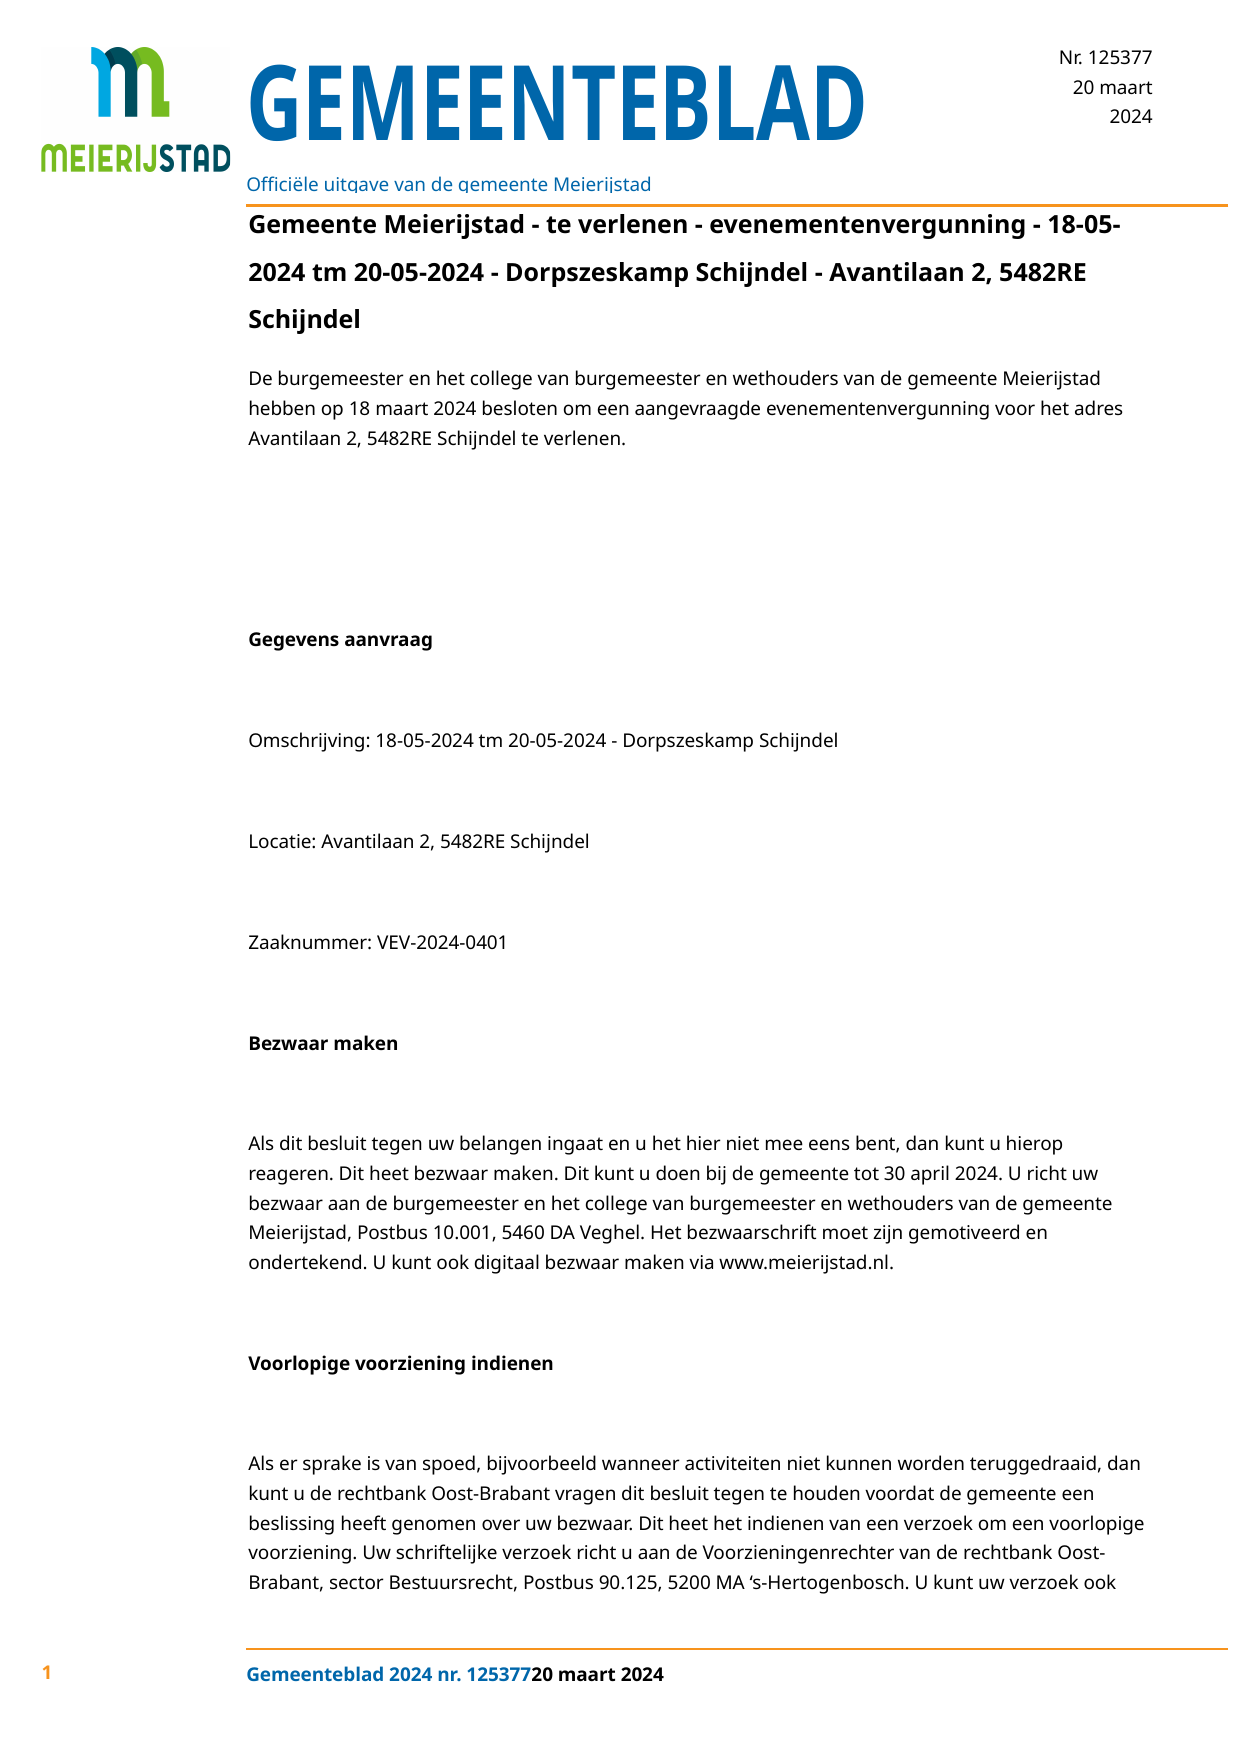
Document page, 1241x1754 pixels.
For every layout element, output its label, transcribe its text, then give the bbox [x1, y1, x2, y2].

text Bezwaar maken [248, 1030, 1152, 1055]
text De burgemeester en het college van burgemeester en wethouders van de gemeente Meierijstad hebben op 18 maart 2024 besloten om een aangevraagde evenementenvergunning voor het adres Avantilaan 2, 5482RE Schijndel te verlenen. [248, 366, 1152, 450]
text Locatie: Avantilaan 2, 5482RE Schijndel [248, 828, 1152, 854]
text Als dit besluit tegen uw belangen ingaat en u het hier niet mee eens bent, dan kunt u hierop reageren. Dit heet bezwaar maken. Dit kunt u doen bij de gemeente tot 30 april 2024. U richt uw bezwaar aan de burgemeester en het college van burgemeester en wethouders van de gemeente Meierijstad, Postbus 10.001, 5460 DA Veghel. Het bezwaarschrift moet zijn gemotiveerd en ondertekend. U kunt ook digitaal bezwaar maken via www.meierijstad.nl. [248, 1131, 1152, 1274]
text Omschrijving: 18-05-2024 tm 20-05-2024 - Dorpszeskamp Schijndel [248, 727, 1152, 753]
text Gemeente Meierijstad - te verlenen - evenementenvergunning - 18-05-2024 tm 20-05-2024 - Dorpszeskamp Schijndel - Avantilaan 2, 5482RE Schijndel [248, 207, 1152, 336]
text Gegevens aanvraag [248, 626, 1152, 652]
text Zaaknummer: VEV-2024-0401 [248, 929, 1152, 954]
picture [41, 47, 231, 172]
text Als er sprake is van spoed, bijvoorbeeld wanneer activiteiten niet kunnen worden teruggedraaid, dan kunt u de rechtbank Oost-Brabant vragen dit besluit tegen te houden voordat de gemeente een beslissing heeft genomen over uw bezwaar. Dit heet het indienen van een verzoek om een voorlopige voorziening. Uw schriftelijke verzoek richt u aan de Voorzieningenrechter van de rechtbank Oost-Brabant, sector Bestuursrecht, Postbus 90.125, 5200 MA ‘s-Hertogenbosch. U kunt uw verzoek ook [248, 1451, 1152, 1594]
text Voorlopige voorziening indienen [248, 1350, 1152, 1375]
